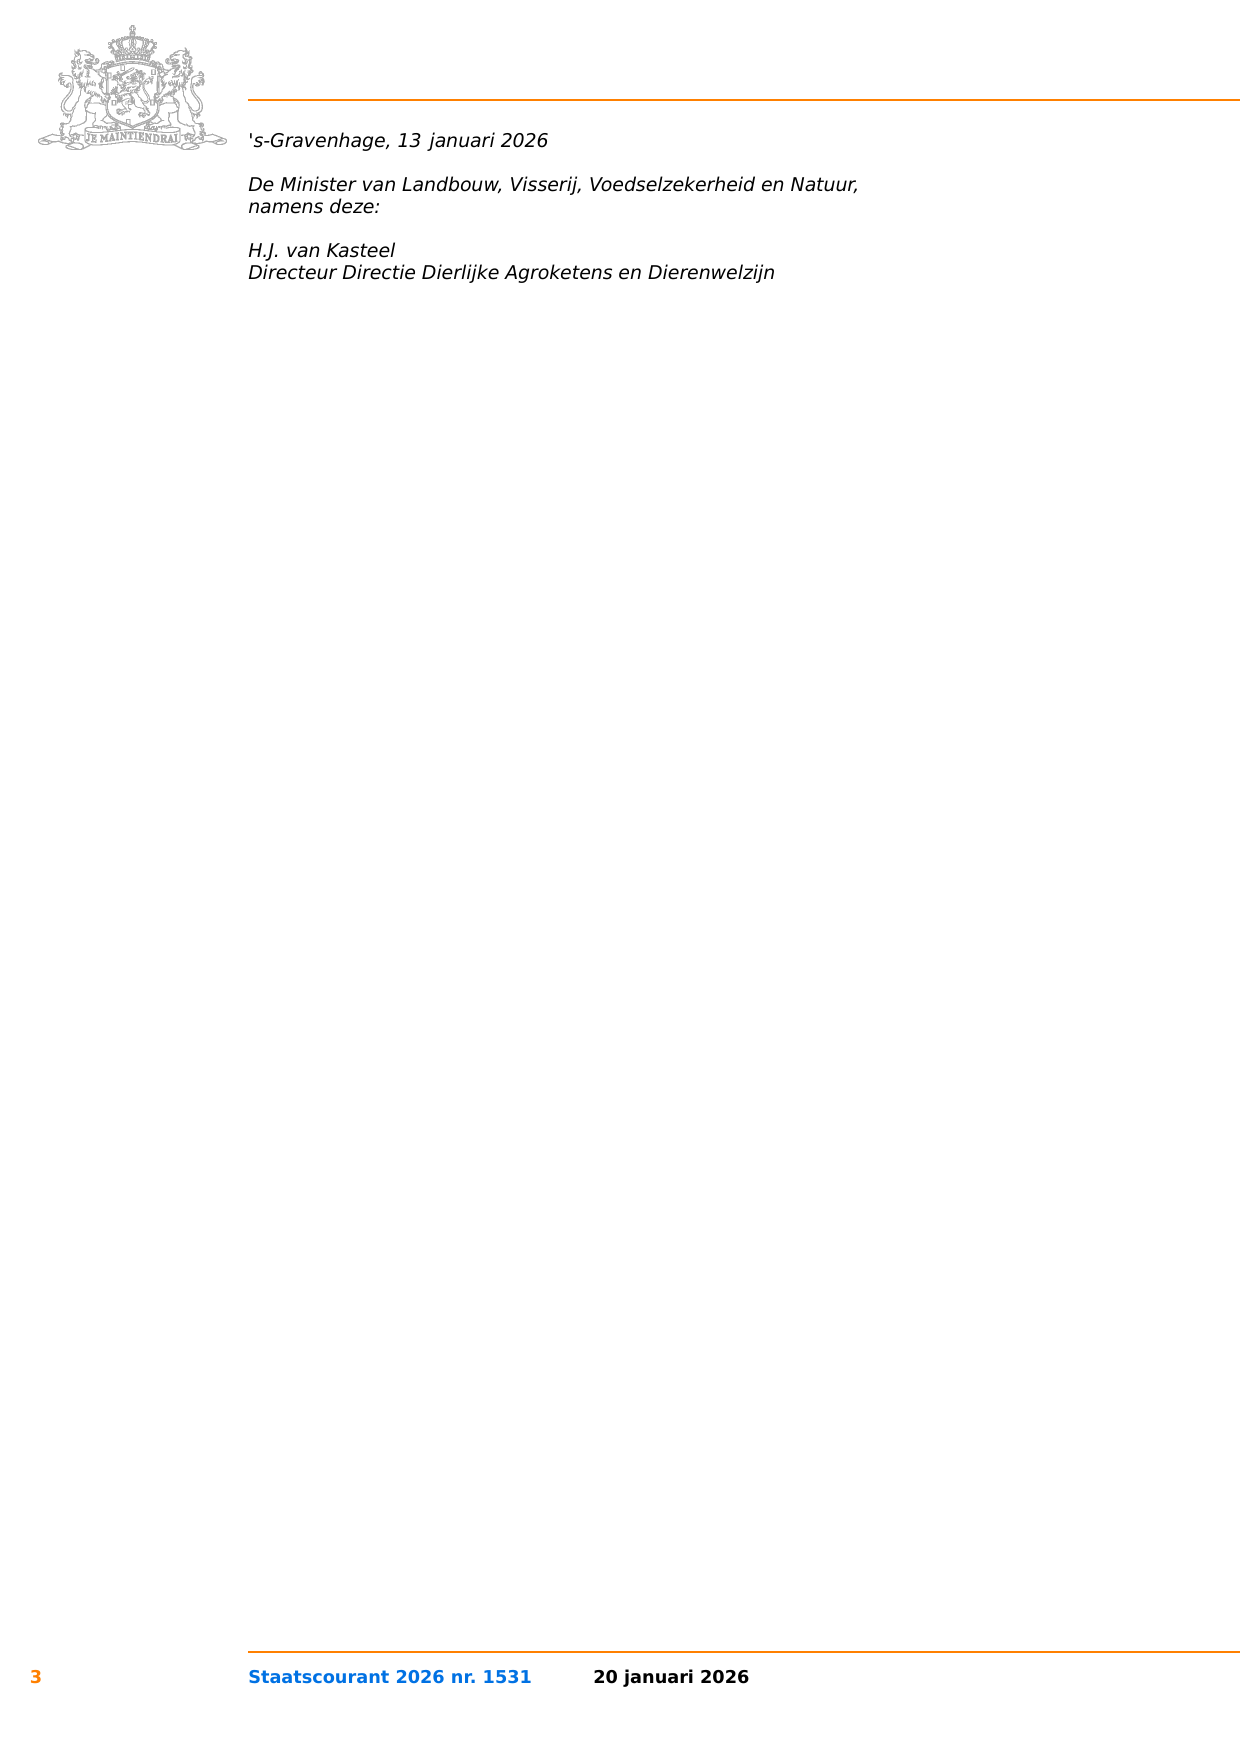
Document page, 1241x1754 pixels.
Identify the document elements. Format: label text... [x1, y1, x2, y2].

text 's-Gravenhage, 13 januari 2026 [248, 130, 1163, 152]
picture [38, 25, 227, 150]
text De Minister van Landbouw, Visserij, Voedselzekerheid en Natuur, namens deze: H.J. van Kasteel Directeur Directie Dierlijke Agroketens en Dierenwelzijn [248, 174, 1163, 284]
